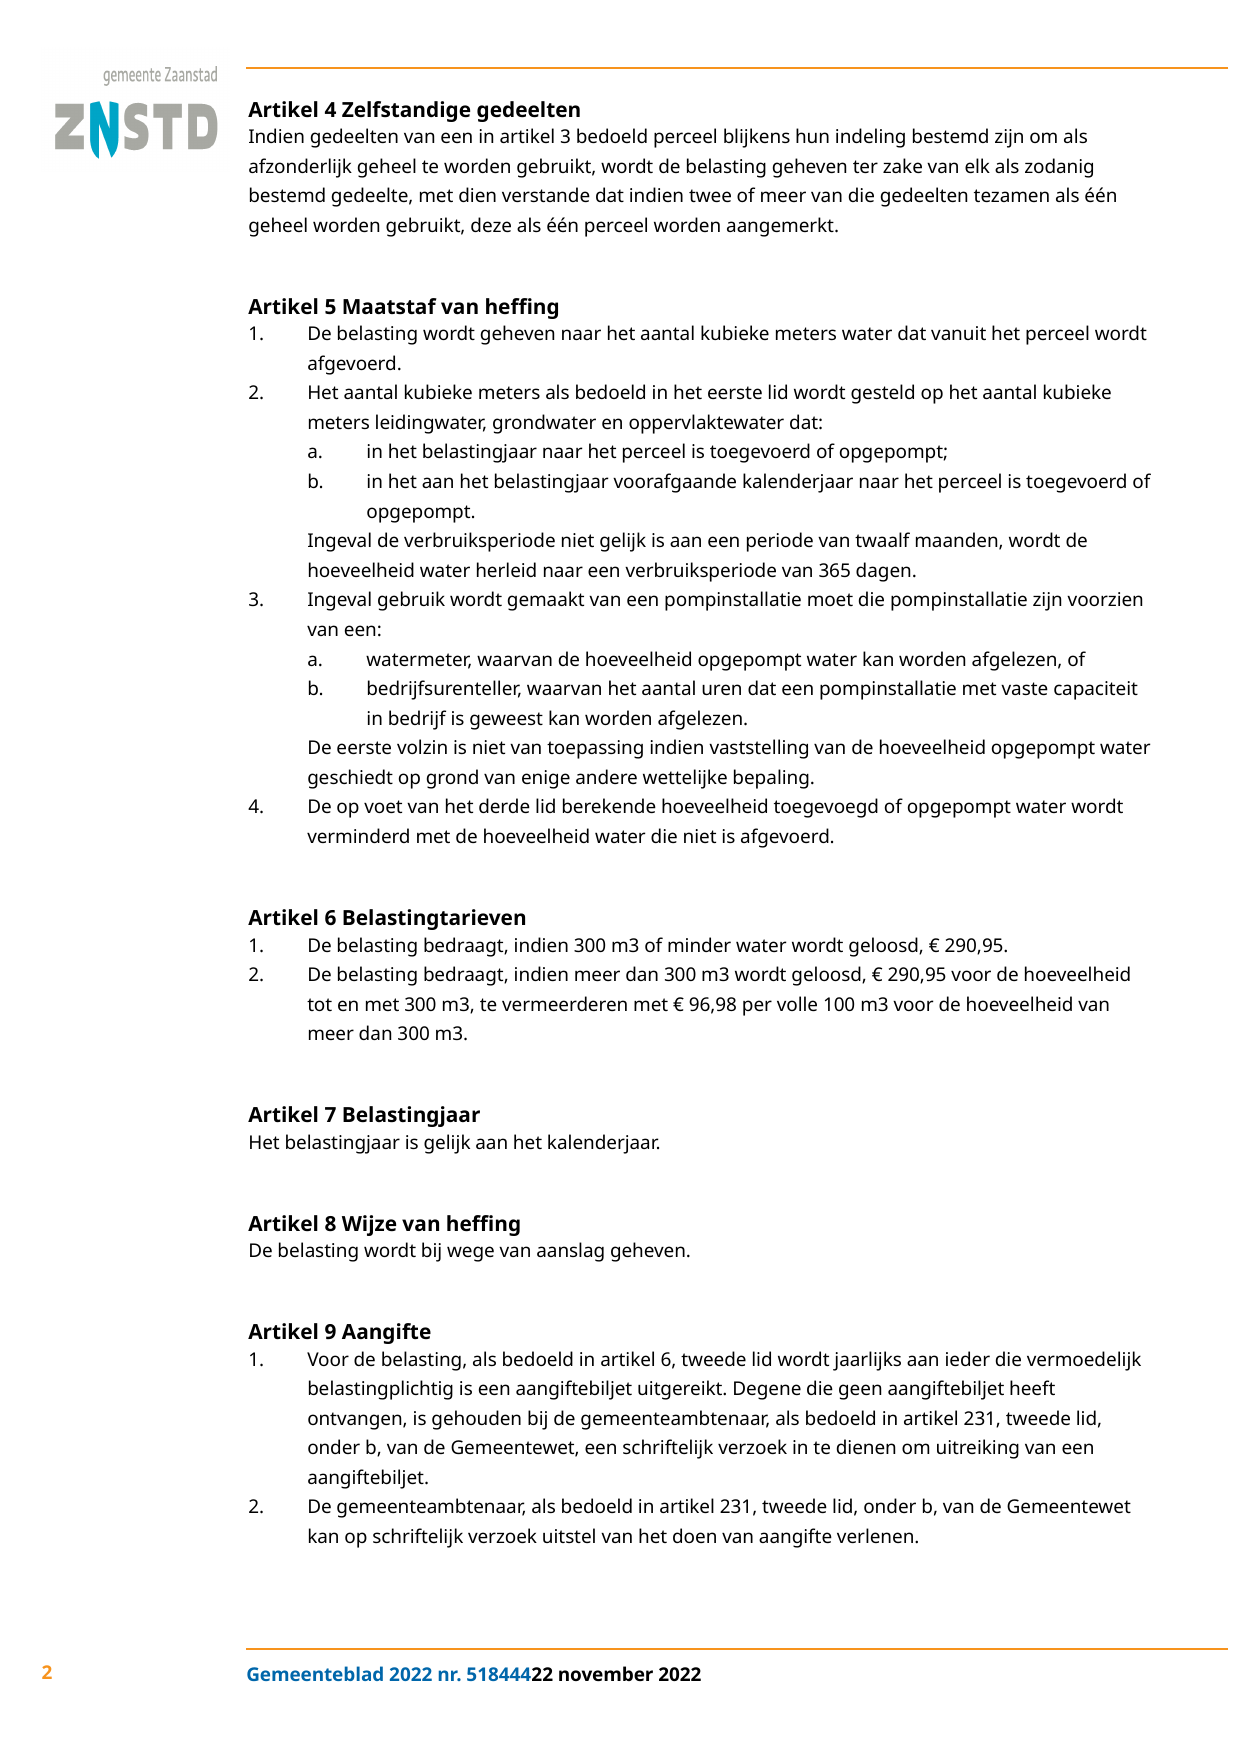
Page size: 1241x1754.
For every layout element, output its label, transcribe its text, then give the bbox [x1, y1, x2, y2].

list in het aan het belastingjaar voorafgaande kalenderjaar naar het perceel is toegevoerd of opgepompt. [307, 468, 1152, 524]
list De op voet van het derde lid berekende hoeveelheid toegevoegd of opgepompt water wordt verminderd met de hoeveelheid water die niet is afgevoerd. [248, 794, 1152, 849]
text Artikel 4 Zelfstandige gedeelten [248, 95, 1152, 123]
list Het aantal kubieke meters als bedoeld in het eerste lid wordt gesteld op het aantal kubieke meters leidingwater, grondwater en oppervlaktewater dat: [248, 379, 1152, 435]
list bedrijfsurenteller, waarvan het aantal uren dat een pompinstallatie met vaste capaciteit in bedrijf is geweest kan worden afgelezen. [307, 675, 1152, 731]
text Het belastingjaar is gelijk aan het kalenderjaar. [248, 1129, 1152, 1155]
text Artikel 5 Maatstaf van heffing [248, 292, 1152, 320]
list De gemeenteambtenaar, als bedoeld in artikel 231, tweede lid, onder b, van de Gemeentewet kan op schriftelijk verzoek uitstel van het doen van aangifte verlenen. [248, 1494, 1152, 1549]
text De belasting wordt bij wege van aanslag geheven. [248, 1237, 1152, 1263]
list in het belastingjaar naar het perceel is toegevoerd of opgepompt; [307, 439, 1152, 464]
list De eerste volzin is niet van toepassing indien vaststelling van de hoeveelheid opgepompt water geschiedt op grond van enige andere wettelijke bepaling. [248, 734, 1152, 790]
list Voor de belasting, als bedoeld in artikel 6, tweede lid wordt jaarlijks aan ieder die vermoedelijk belastingplichtig is een aangiftebiljet uitgereikt. Degene die geen aangiftebiljet heeft ontvangen, is gehouden bij de gemeenteambtenaar, als bedoeld in artikel 231, tweede lid, onder b, van de Gemeentewet, een schriftelijk verzoek in te dienen om uitreiking van een aangiftebiljet. [248, 1346, 1152, 1490]
text Artikel 7 Belastingjaar [248, 1101, 1152, 1129]
text Artikel 6 Belastingtarieven [248, 903, 1152, 932]
text Artikel 9 Aangifte [248, 1317, 1152, 1346]
text Indien gedeelten van een in artikel 3 bedoeld perceel blijkens hun indeling bestemd zijn om als afzonderlijk geheel te worden gebruikt, wordt de belasting geheven ter zake van elk als zodanig bestemd gedeelte, met dien verstande dat indien twee of meer van die gedeelten tezamen als één geheel worden gebruikt, deze als één perceel worden aangemerkt. [248, 123, 1152, 238]
list De belasting bedraagt, indien 300 m3 of minder water wordt geloosd, € 290,95. [248, 932, 1152, 957]
list watermeter, waarvan de hoeveelheid opgepompt water kan worden afgelezen, of [307, 646, 1152, 672]
list De belasting bedraagt, indien meer dan 300 m3 wordt geloosd, € 290,95 voor de hoeveelheid tot en met 300 m3, te vermeerderen met € 96,98 per volle 100 m3 voor de hoeveelheid van meer dan 300 m3. [248, 961, 1152, 1046]
list Ingeval de verbruiksperiode niet gelijk is aan een periode van twaalf maanden, wordt de hoeveelheid water herleid naar een verbruiksperiode van 365 dagen. [248, 527, 1152, 583]
list De belasting wordt geheven naar het aantal kubieke meters water dat vanuit het perceel wordt afgevoerd. [248, 320, 1152, 376]
text Artikel 8 Wijze van heffing [248, 1209, 1152, 1237]
picture [41, 47, 231, 172]
list Ingeval gebruik wordt gemaakt van een pompinstallatie moet die pompinstallatie zijn voorzien van een: [248, 587, 1152, 642]
